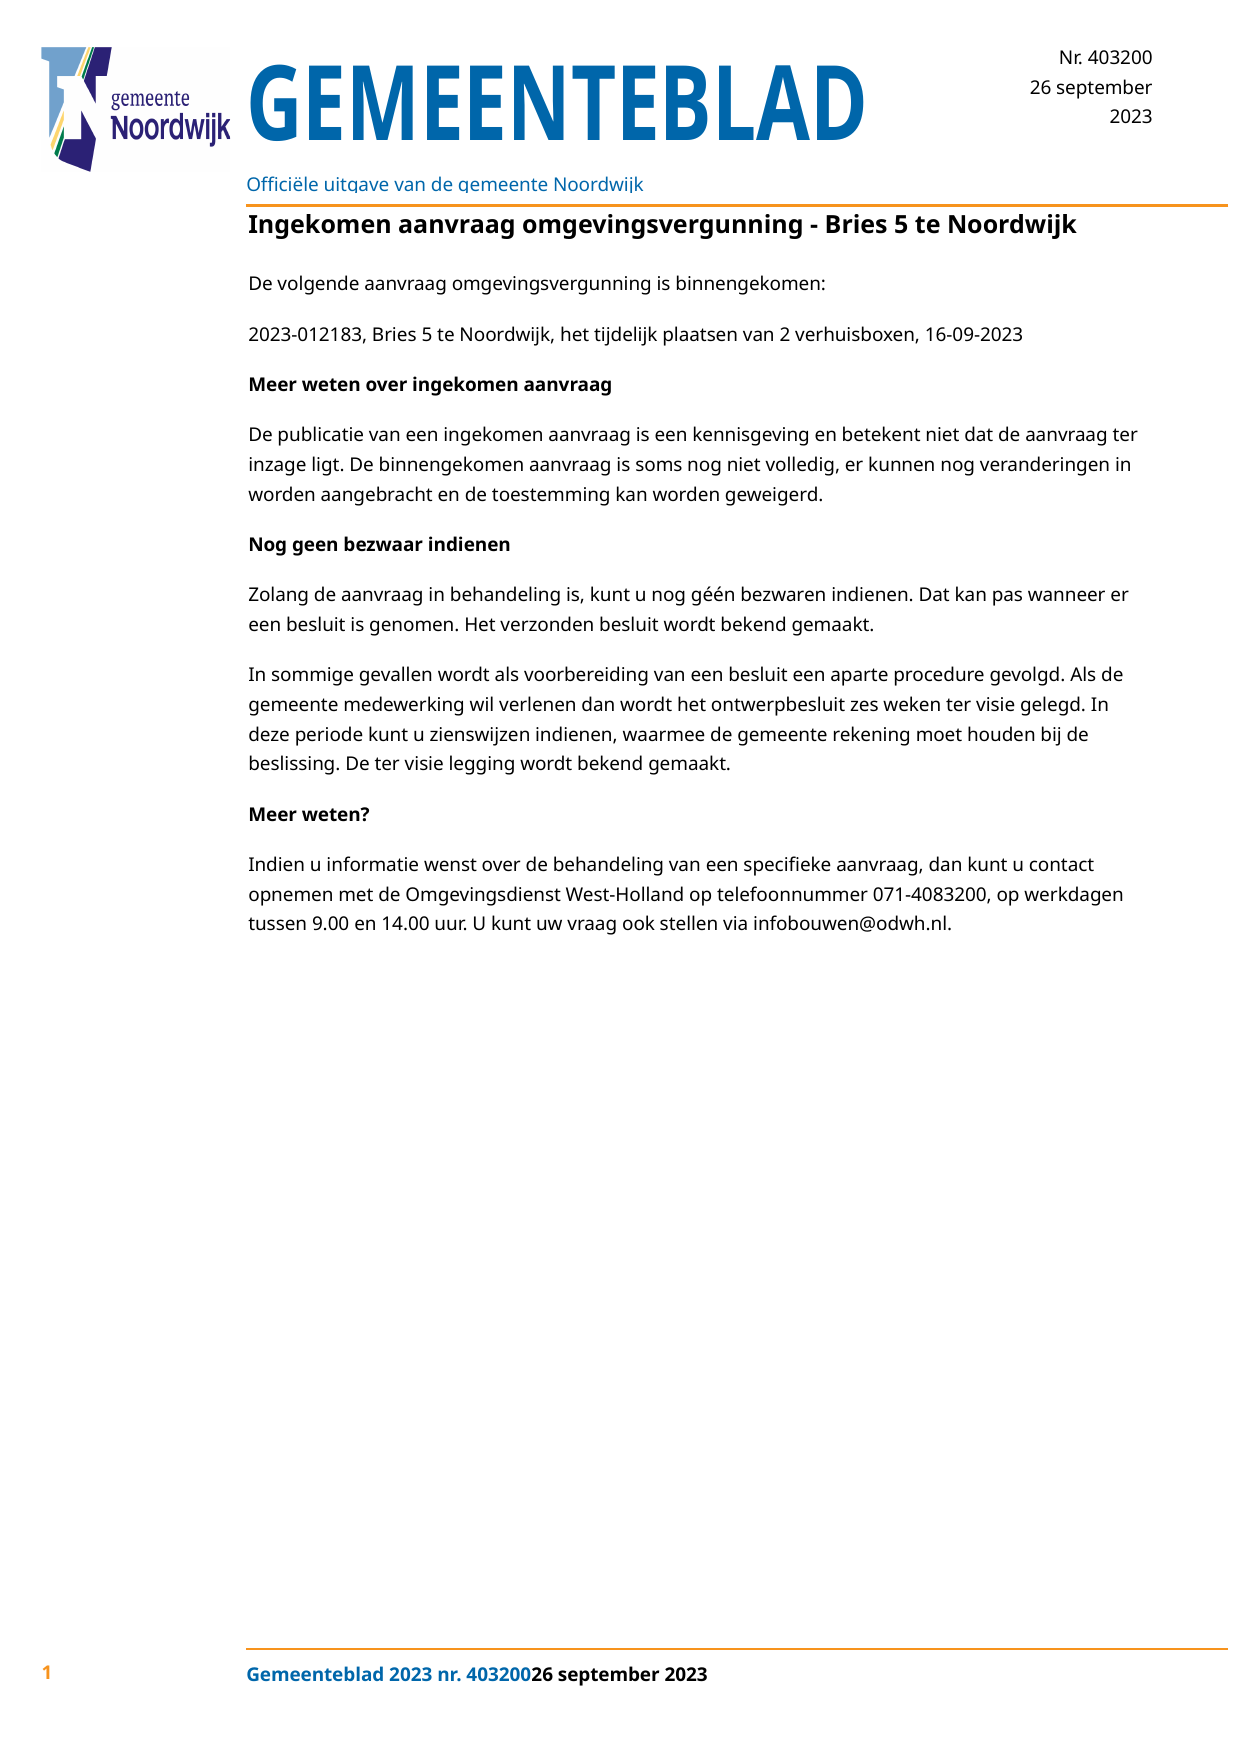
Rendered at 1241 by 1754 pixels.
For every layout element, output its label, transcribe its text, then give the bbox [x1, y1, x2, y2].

text Meer weten over ingekomen aanvraag [248, 371, 1152, 397]
text De volgende aanvraag omgevingsvergunning is binnengekomen: [248, 270, 1152, 296]
text Meer weten? [248, 801, 1152, 826]
text 2023-012183, Bries 5 te Noordwijk, het tijdelijk plaatsen van 2 verhuisboxen, 16-09-2023 [248, 321, 1152, 346]
text Indien u informatie wenst over de behandeling van een specifieke aanvraag, dan kunt u contact opnemen met de Omgevingsdienst West-Holland op telefoonnummer 071-4083200, op werkdagen tussen 9.00 en 14.00 uur. U kunt uw vraag ook stellen via infobouwen@odwh.nl. [248, 851, 1152, 936]
text Nog geen bezwaar indienen [248, 531, 1152, 557]
text De publicatie van een ingekomen aanvraag is een kennisgeving en betekent niet dat de aanvraag ter inzage ligt. De binnengekomen aanvraag is soms nog niet volledig, er kunnen nog veranderingen in worden aangebracht en de toestemming kan worden geweigerd. [248, 422, 1152, 506]
picture [41, 47, 231, 172]
text Zolang de aanvraag in behandeling is, kunt u nog géén bezwaren indienen. Dat kan pas wanneer er een besluit is genomen. Het verzonden besluit wordt bekend gemaakt. [248, 582, 1152, 637]
text Ingekomen aanvraag omgevingsvergunning - Bries 5 te Noordwijk [248, 207, 1152, 241]
text In sommige gevallen wordt als voorbereiding van een besluit een aparte procedure gevolgd. Als de gemeente medewerking wil verlenen dan wordt het ontwerpbesluit zes weken ter visie gelegd. In deze periode kunt u zienswijzen indienen, waarmee de gemeente rekening moet houden bij de beslissing. De ter visie legging wordt bekend gemaakt. [248, 662, 1152, 776]
